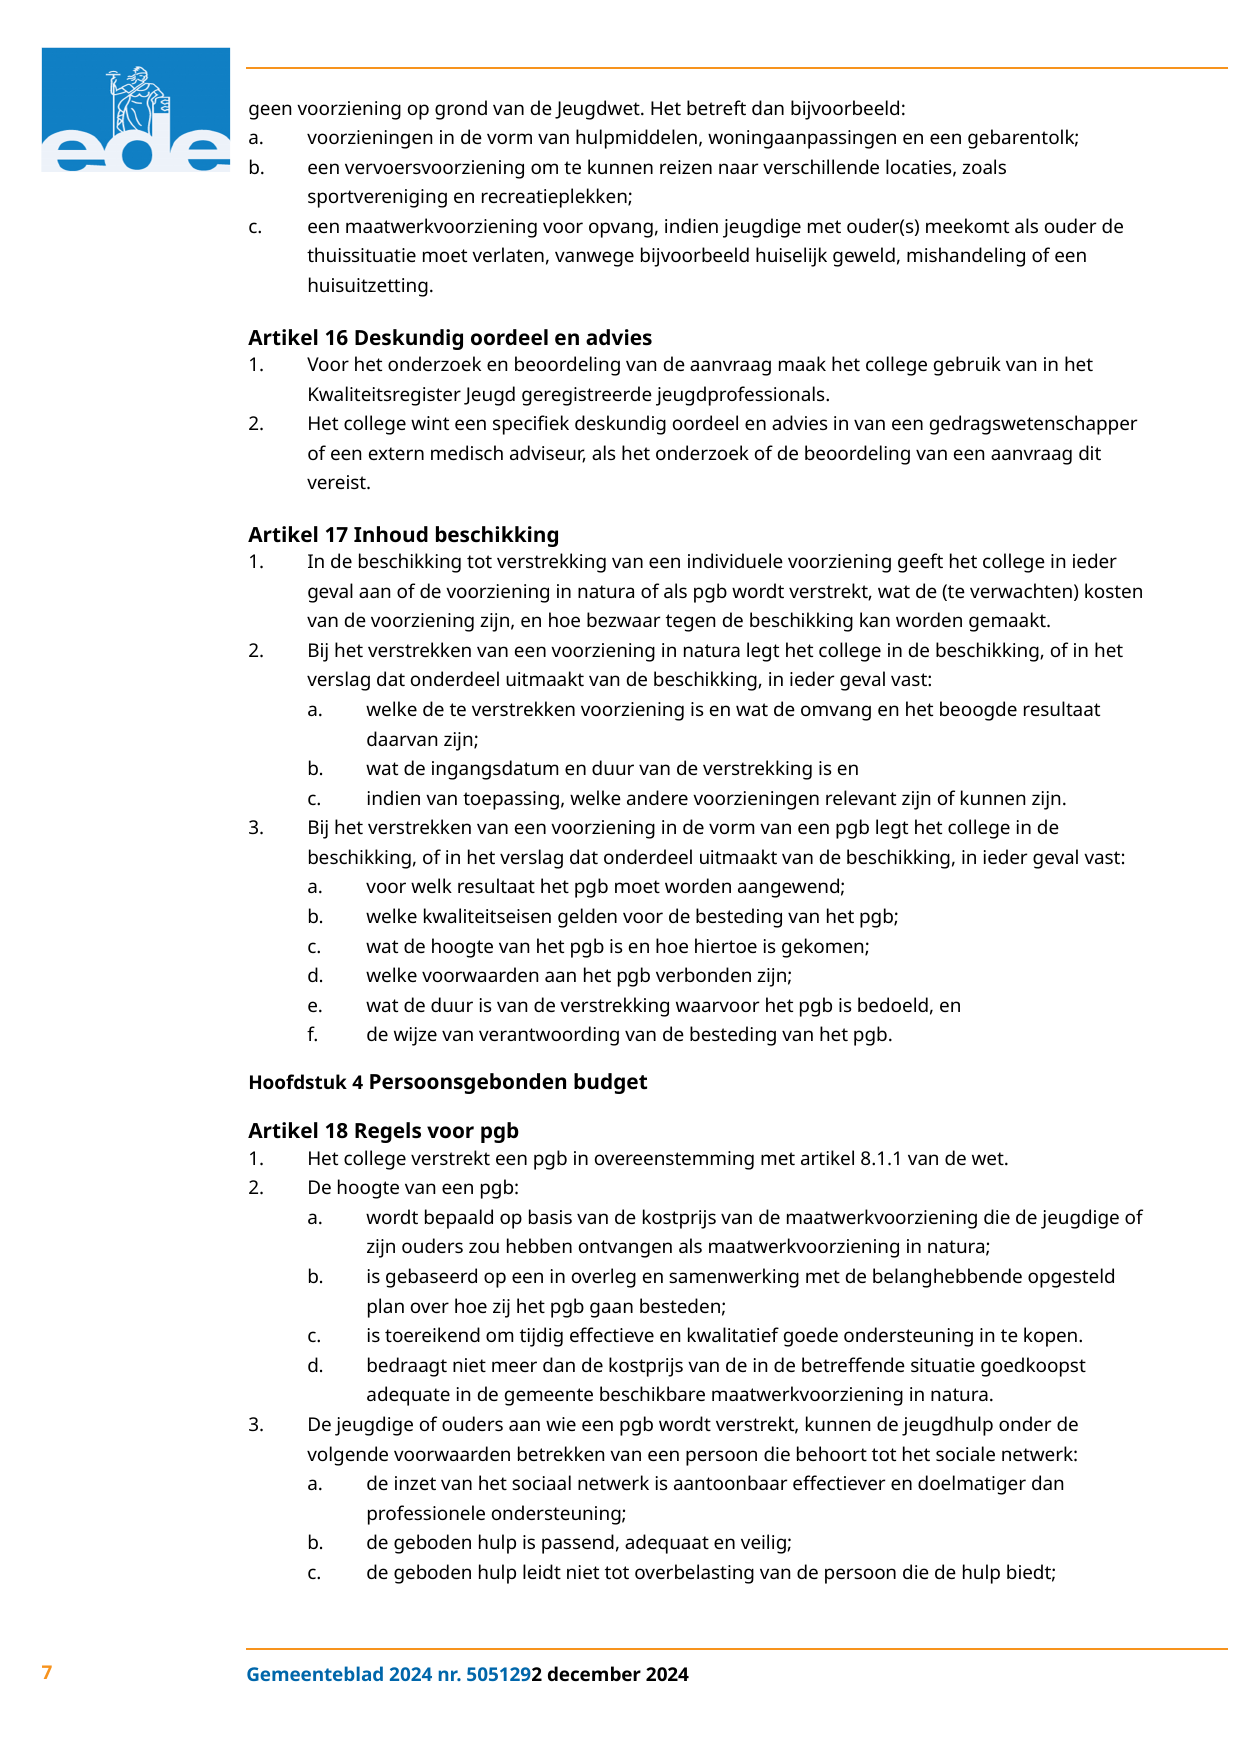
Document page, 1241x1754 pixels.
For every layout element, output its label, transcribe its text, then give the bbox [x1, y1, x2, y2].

list welke voorwaarden aan het pgb verbonden zijn; [307, 962, 1152, 988]
list Voor het onderzoek en beoordeling van de aanvraag maak het college gebruik van in het Kwaliteitsregister Jeugd geregistreerde jeugdprofessionals. [248, 351, 1152, 406]
list wat de ingangsdatum en duur van de verstrekking is en [307, 755, 1152, 781]
list Bij het verstrekken van een voorziening in natura legt het college in de beschikking, of in het verslag dat onderdeel uitmaakt van de beschikking, in ieder geval vast: [248, 637, 1152, 692]
list een vervoersvoorziening om te kunnen reizen naar verschillende locaties, zoals sportvereniging en recreatieplekken; [248, 154, 1152, 209]
list welke de te verstrekken voorziening is en wat de omvang en het beoogde resultaat daarvan zijn; [307, 696, 1152, 752]
list voorzieningen in de vorm van hulpmiddelen, woningaanpassingen en een gebarentolk; [248, 124, 1152, 150]
list In de beschikking tot verstrekking van een individuele voorziening geeft het college in ieder geval aan of de voorziening in natura of als pgb wordt verstrekt, wat de (te verwachten) kosten van de voorziening zijn, en hoe bezwaar tegen de beschikking kan worden gemaakt. [248, 548, 1152, 633]
list Bij het verstrekken van een voorziening in de vorm van een pgb legt het college in de beschikking, of in het verslag dat onderdeel uitmaakt van de beschikking, in ieder geval vast: [248, 814, 1152, 870]
text Artikel 17 Inhoud beschikking [248, 520, 1152, 548]
list bedraagt niet meer dan de kostprijs van de in de betreffende situatie goedkoopst adequate in de gemeente beschikbare maatwerkvoorziening in natura. [307, 1352, 1152, 1407]
list is toereikend om tijdig effectieve en kwalitatief goede ondersteuning in te kopen. [307, 1322, 1152, 1348]
list Het college wint een specifiek deskundig oordeel en advies in van een gedragswetenschapper of een extern medisch adviseur, als het onderzoek of de beoordeling van een aanvraag dit vereist. [248, 410, 1152, 495]
list is gebaseerd op een in overleg en samenwerking met de belanghebbende opgesteld plan over hoe zij het pgb gaan besteden; [307, 1263, 1152, 1319]
list Het college verstrekt een pgb in overeenstemming met artikel 8.1.1 van de wet. [248, 1145, 1152, 1171]
list welke kwaliteitseisen gelden voor de besteding van het pgb; [307, 903, 1152, 929]
text geen voorziening op grond van de Jeugdwet. Het betreft dan bijvoorbeeld: [248, 95, 1152, 121]
list wat de hoogte van het pgb is en hoe hiertoe is gekomen; [307, 933, 1152, 959]
list wordt bepaald op basis van de kostprijs van de maatwerkvoorziening die de jeugdige of zijn ouders zou hebben ontvangen als maatwerkvoorziening in natura; [307, 1204, 1152, 1259]
list de inzet van het sociaal netwerk is aantoonbaar effectiever en doelmatiger dan professionele ondersteuning; [307, 1470, 1152, 1526]
list De hoogte van een pgb: [248, 1174, 1152, 1200]
text Artikel 16 Deskundig oordeel en advies [248, 323, 1152, 351]
text Hoofdstuk 4 Persoonsgebonden budget [248, 1067, 1152, 1096]
list de geboden hulp is passend, adequaat en veilig; [307, 1529, 1152, 1555]
list wat de duur is van de verstrekking waarvoor het pgb is bedoeld, en [307, 992, 1152, 1018]
picture [41, 47, 231, 172]
list een maatwerkvoorziening voor opvang, indien jeugdige met ouder(s) meekomt als ouder de thuissituatie moet verlaten, vanwege bijvoorbeeld huiselijk geweld, mishandeling of een huisuitzetting. [248, 213, 1152, 298]
list De jeugdige of ouders aan wie een pgb wordt verstrekt, kunnen de jeugdhulp onder de volgende voorwaarden betrekken van een persoon die behoort tot het sociale netwerk: [248, 1411, 1152, 1467]
list de wijze van verantwoording van de besteding van het pgb. [307, 1022, 1152, 1047]
list voor welk resultaat het pgb moet worden aangewend; [307, 874, 1152, 899]
list indien van toepassing, welke andere voorzieningen relevant zijn of kunnen zijn. [307, 785, 1152, 811]
text Artikel 18 Regels voor pgb [248, 1117, 1152, 1145]
list de geboden hulp leidt niet tot overbelasting van de persoon die de hulp biedt; [307, 1559, 1152, 1585]
